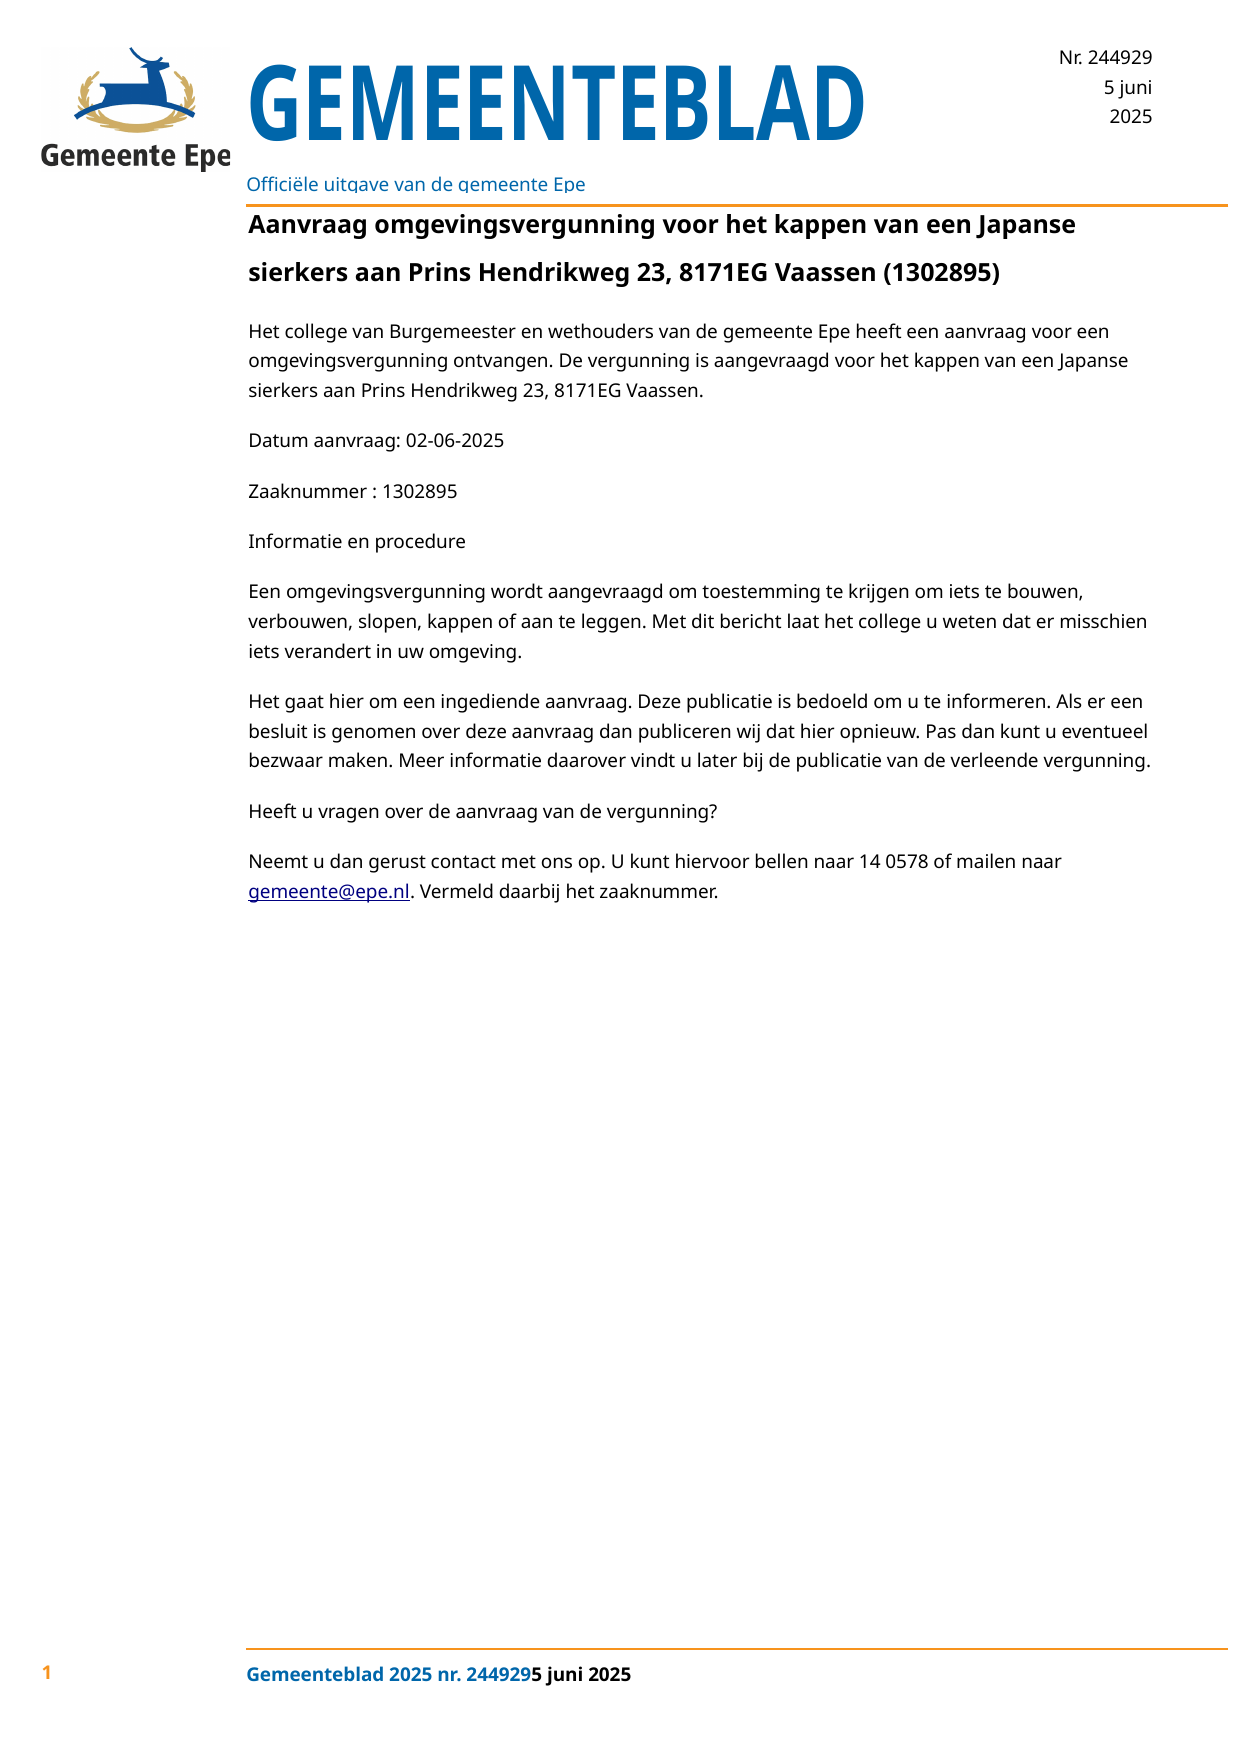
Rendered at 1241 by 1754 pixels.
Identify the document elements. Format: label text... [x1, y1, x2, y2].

picture [41, 47, 231, 172]
text Aanvraag omgevingsvergunning voor het kappen van een Japanse sierkers aan Prins Hendrikweg 23, 8171EG Vaassen (1302895) [248, 207, 1152, 288]
text Informatie en procedure [248, 528, 1152, 554]
text Een omgevingsvergunning wordt aangevraagd om toestemming te krijgen om iets te bouwen, verbouwen, slopen, kappen of aan te leggen. Met dit bericht laat het college u weten dat er misschien iets verandert in uw omgeving. [248, 579, 1152, 664]
text Datum aanvraag: 02-06-2025 [248, 427, 1152, 453]
text Het college van Burgemeester en wethouders van de gemeente Epe heeft een aanvraag voor een omgevingsvergunning ontvangen. De vergunning is aangevraagd voor het kappen van een Japanse sierkers aan Prins Hendrikweg 23, 8171EG Vaassen. [248, 318, 1152, 403]
text Heeft u vragen over de aanvraag van de vergunning? [248, 798, 1152, 824]
text Het gaat hier om een ingediende aanvraag. Deze publicatie is bedoeld om u te informeren. Als er een besluit is genomen over deze aanvraag dan publiceren wij dat hier opnieuw. Pas dan kunt u eventueel bezwaar maken. Meer informatie daarover vindt u later bij de publicatie van de verleende vergunning. [248, 688, 1152, 773]
text Zaaknummer : 1302895 [248, 478, 1152, 504]
text Neemt u dan gerust contact met ons op. U kunt hiervoor bellen naar 14 0578 of mailen naar gemeente@epe.nl. Vermeld daarbij het zaaknummer. [248, 848, 1152, 904]
